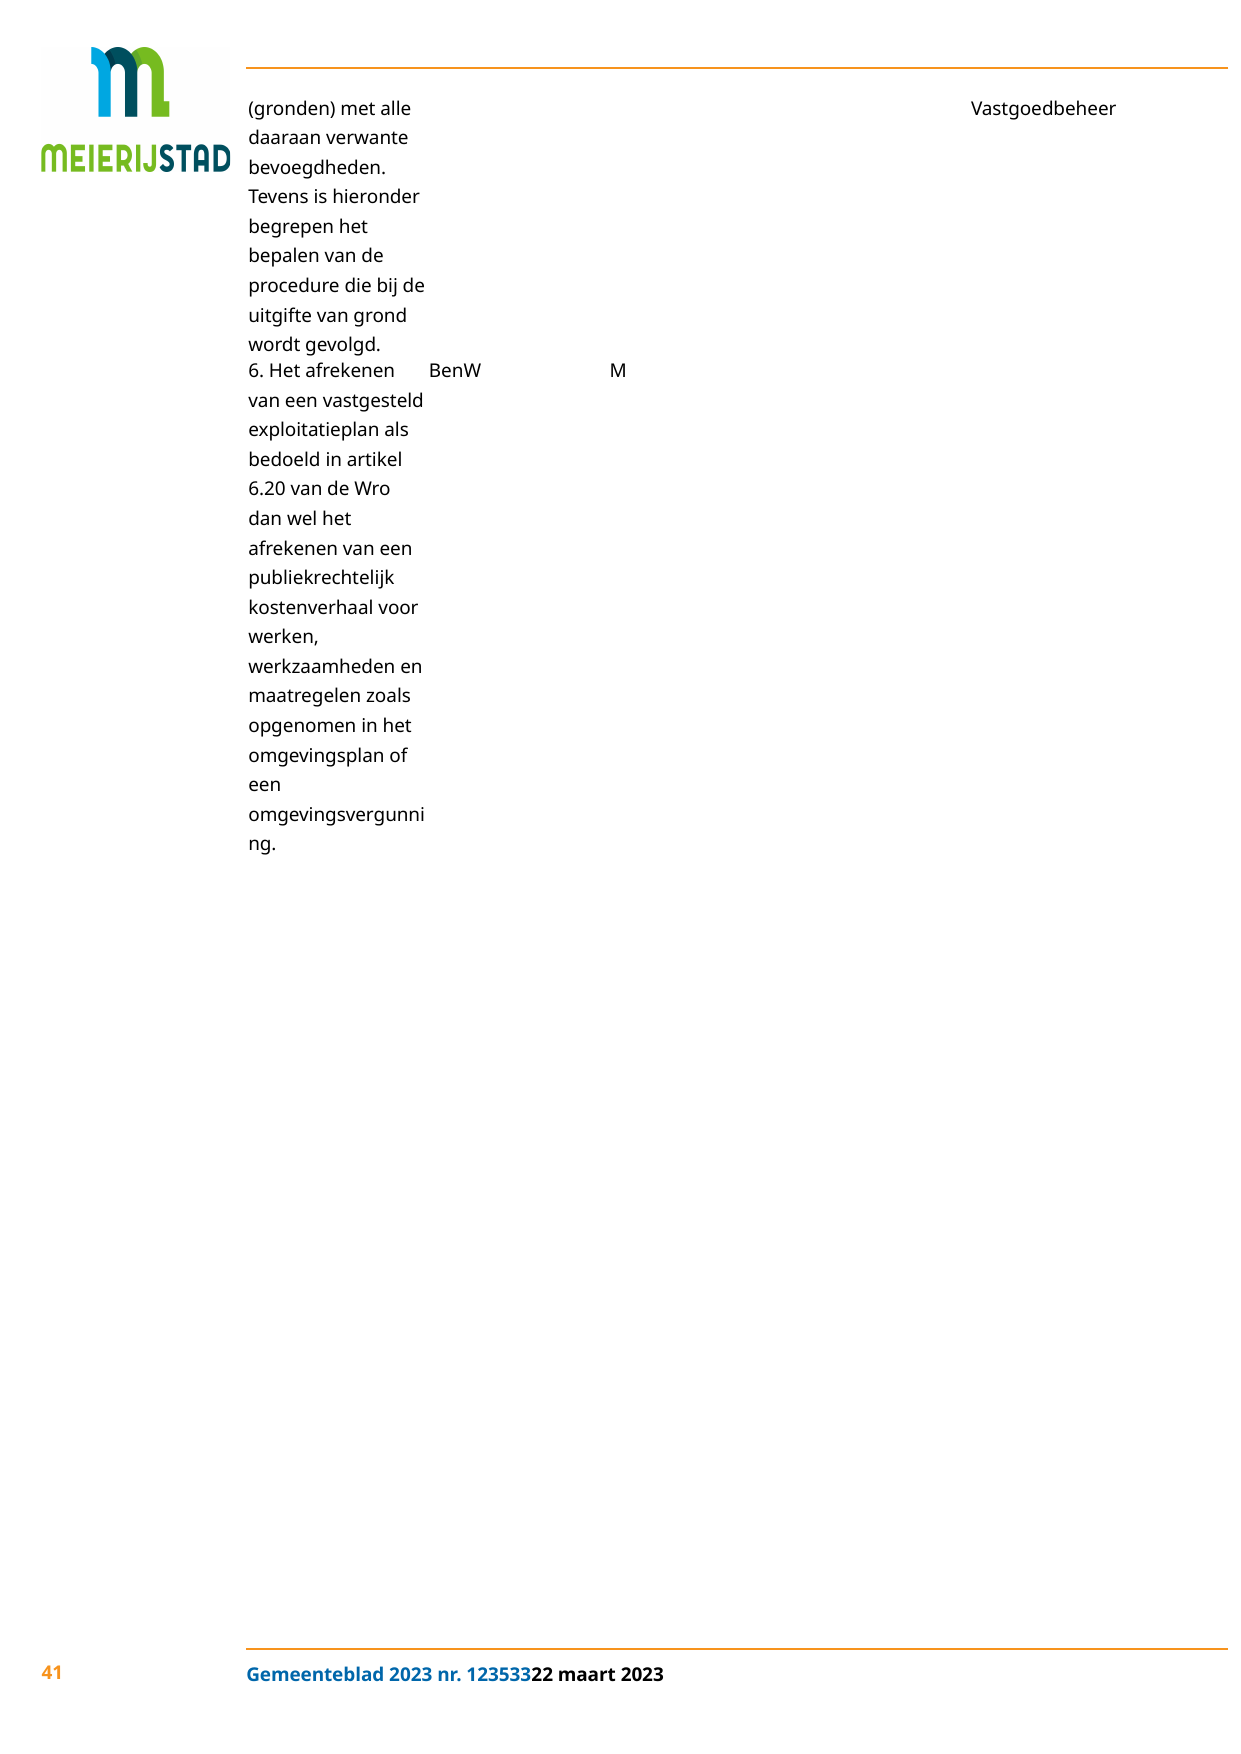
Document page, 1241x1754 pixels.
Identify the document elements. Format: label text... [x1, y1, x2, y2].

table_cell [790, 357, 971, 856]
table_cell (gronden) met alle daaraan verwante bevoegdheden. Tevens is hieronder begrepen het bepalen van de procedure die bij de uitgifte van grond wordt gevolgd. [248, 95, 429, 357]
table_cell Vastgoedbeheer [971, 95, 1152, 357]
table_cell M [609, 357, 790, 856]
table_cell BenW [429, 357, 609, 856]
table_cell [790, 95, 971, 357]
table_cell [971, 357, 1152, 856]
table_cell 6. Het afrekenen van een vastgesteld exploitatieplan als bedoeld in artikel 6.20 van de Wro dan wel het afrekenen van een publiekrechtelijk kostenverhaal voor werken, werkzaamheden en maatregelen zoals opgenomen in het omgevingsplan of een omgevingsvergunning. [248, 357, 429, 856]
picture [41, 47, 231, 172]
table_cell [429, 95, 609, 357]
table_cell [609, 95, 790, 357]
